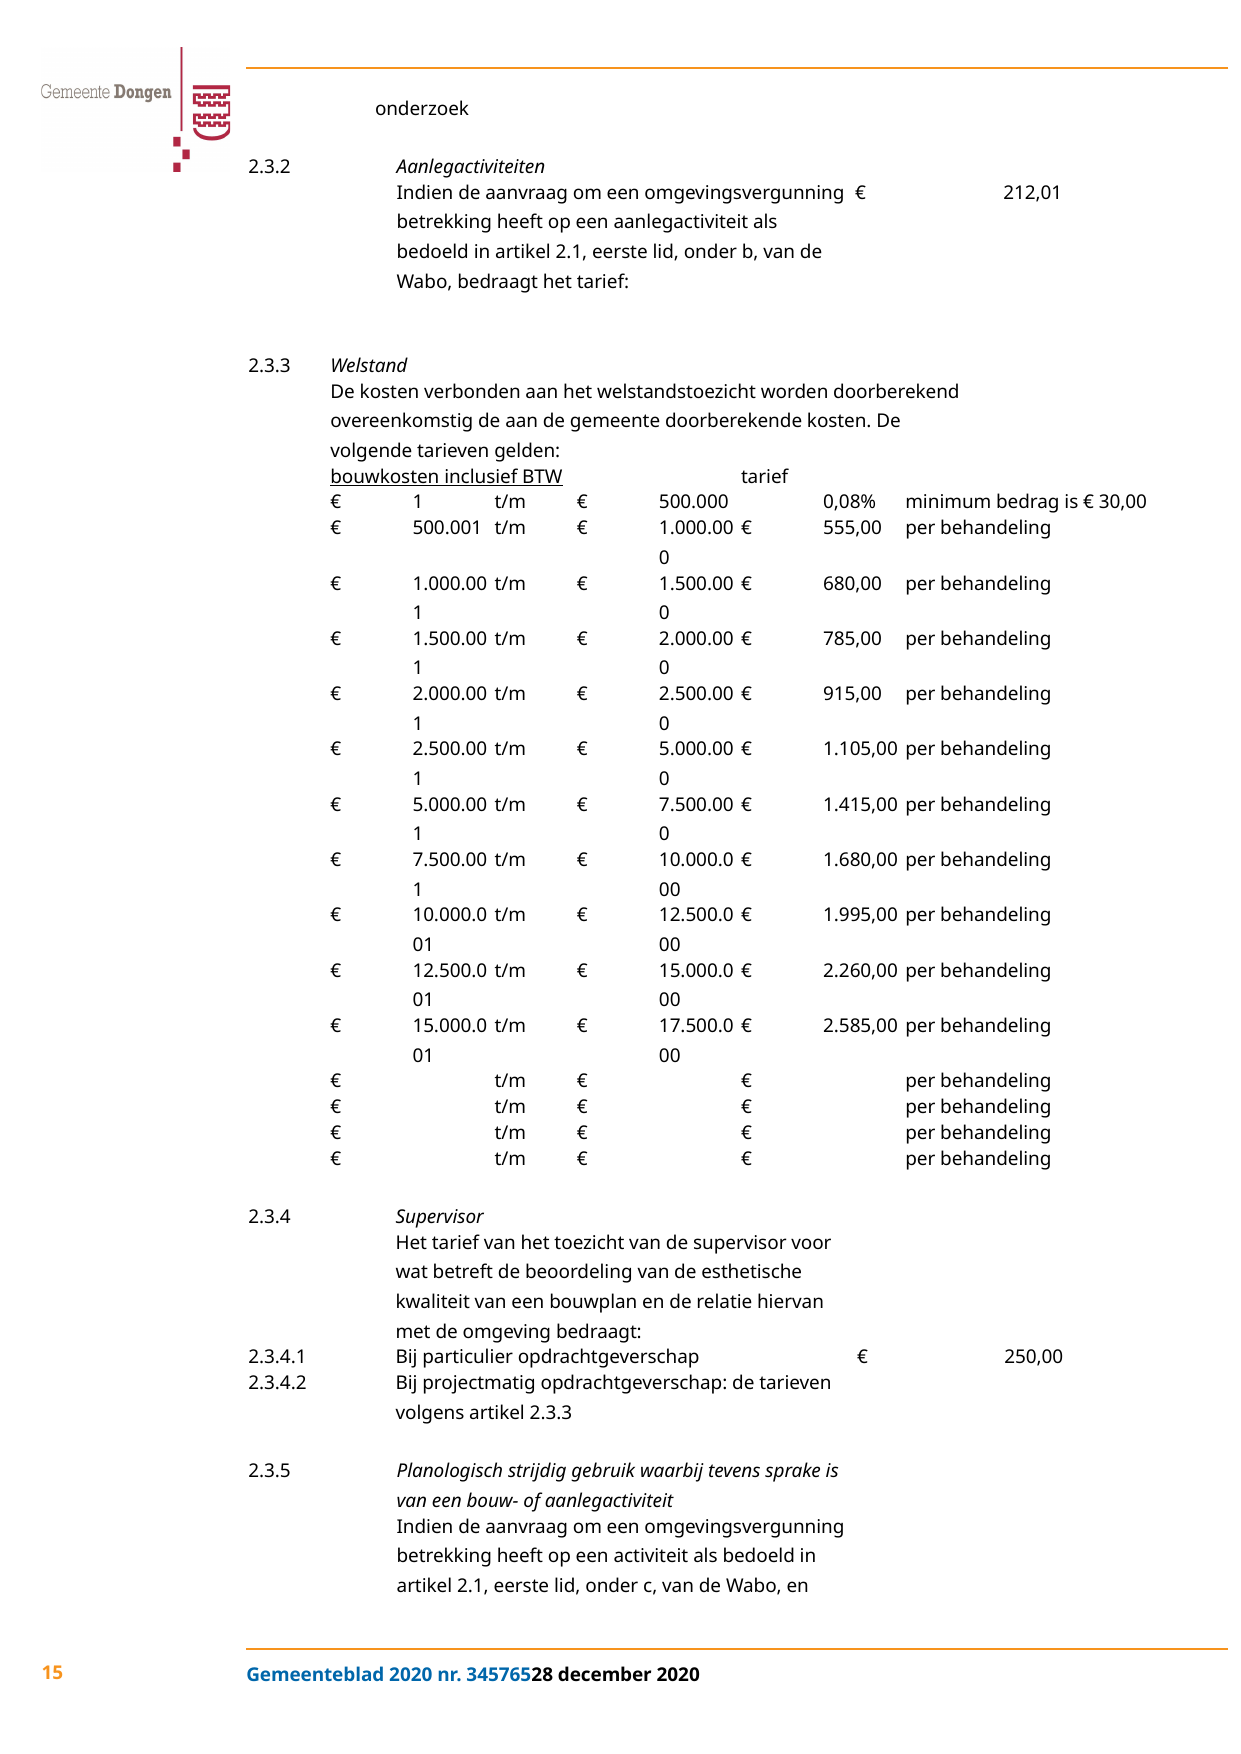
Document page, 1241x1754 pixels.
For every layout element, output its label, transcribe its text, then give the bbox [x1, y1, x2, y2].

table_cell [248, 570, 330, 625]
table_cell € [741, 791, 823, 846]
table_cell 1.500.000 [659, 570, 741, 625]
table_cell € [577, 1119, 659, 1145]
table_cell 500.001 [412, 514, 494, 570]
table_cell [659, 1119, 741, 1145]
table_cell 2.260,00 [823, 957, 905, 1012]
table_cell t/m [494, 1068, 577, 1093]
table_cell € [577, 1068, 659, 1093]
table_cell € [330, 1012, 412, 1067]
table_cell onderzoek [375, 95, 771, 121]
table_cell € [741, 680, 823, 736]
table_cell t/m [494, 736, 577, 791]
table_cell [1069, 378, 1152, 463]
table_header Supervisor [395, 1203, 857, 1229]
table_cell per behandeling [905, 570, 1152, 625]
table_cell 2.3.4.2 [248, 1369, 395, 1424]
table_cell 1.000.001 [412, 570, 494, 625]
table_cell € [577, 1012, 659, 1067]
table_cell per behandeling [905, 1093, 1152, 1119]
table_cell [823, 1068, 905, 1093]
table_cell [248, 625, 330, 680]
table_header [855, 1458, 1003, 1513]
table_cell € [577, 791, 659, 846]
table_cell t/m [494, 1119, 577, 1145]
table_header [1004, 1203, 1152, 1229]
table_cell per behandeling [905, 514, 1152, 570]
table_cell [248, 1229, 395, 1343]
table_cell € [577, 957, 659, 1012]
table_cell 12.500.000 [659, 902, 741, 957]
table_cell [857, 1229, 1004, 1343]
table_cell 5.000.000 [659, 736, 741, 791]
table_cell € [857, 1344, 1004, 1369]
table_cell € [855, 179, 1003, 294]
table_cell [855, 294, 1003, 319]
table_cell 2.500.001 [412, 736, 494, 791]
table_cell [1004, 1369, 1152, 1424]
table_cell 1.680,00 [823, 846, 905, 902]
table_cell [1003, 1513, 1152, 1598]
table_cell 15.000.000 [659, 957, 741, 1012]
table_cell 2.500.000 [659, 680, 741, 736]
table_cell € [741, 902, 823, 957]
table_cell € [741, 1145, 823, 1170]
table_cell [248, 902, 330, 957]
table_cell [248, 489, 330, 514]
table_cell per behandeling [905, 1012, 1152, 1067]
table_cell Het tarief van het toezicht van de supervisor voor wat betreft de beoordeling van de esthetische kwaliteit van een bouwplan en de relatie hiervan met de omgeving bedraagt: [395, 1229, 857, 1343]
table_cell 17.500.000 [659, 1012, 741, 1067]
table_cell 1.500.001 [412, 625, 494, 680]
table_cell t/m [494, 680, 577, 736]
table_cell per behandeling [905, 1068, 1152, 1093]
table_cell € [330, 902, 412, 957]
table_cell 7.500.000 [659, 791, 741, 846]
table_cell 5.000.001 [412, 791, 494, 846]
table_cell € [741, 736, 823, 791]
table_cell [248, 680, 330, 736]
table_cell € [741, 957, 823, 1012]
table_cell Indien de aanvraag om een omgevingsvergunning betrekking heeft op een aanlegactiviteit als bedoeld in artikel 2.1, eerste lid, onder b, van de Wabo, bedraagt het tarief: [396, 179, 855, 294]
table_header [1003, 1458, 1152, 1513]
table_cell 212,01 [1003, 179, 1152, 294]
table_cell [823, 1093, 905, 1119]
table_cell 1.105,00 [823, 736, 905, 791]
table_cell [248, 846, 330, 902]
table_cell € [330, 1093, 412, 1119]
table_cell [248, 1513, 396, 1598]
table_header 2.3.2 [248, 154, 396, 179]
table_cell 1.995,00 [823, 902, 905, 957]
table_cell € [330, 1068, 412, 1093]
table_cell 2.000.000 [659, 625, 741, 680]
table_cell € [577, 846, 659, 902]
table_cell 250,00 [1004, 1344, 1152, 1369]
table_cell 500.000 [659, 489, 741, 514]
table_cell € [577, 514, 659, 570]
table_cell € [741, 514, 823, 570]
table_header [857, 1203, 1004, 1229]
table_cell tarief [741, 463, 1152, 489]
table_cell [248, 1119, 330, 1145]
table_header Planologisch strijdig gebruik waarbij tevens sprake is van een bouw- of aanlegactiviteit [396, 1458, 855, 1513]
table_cell [248, 1068, 330, 1093]
table_cell per behandeling [905, 736, 1152, 791]
table_cell [248, 791, 330, 846]
table_cell [248, 736, 330, 791]
table_cell € [330, 736, 412, 791]
table_cell [659, 1068, 741, 1093]
table_header Welstand [330, 352, 987, 378]
table_cell t/m [494, 902, 577, 957]
table_cell Indien de aanvraag om een omgevingsvergunning betrekking heeft op een activiteit als bedoeld in artikel 2.1, eerste lid, onder c, van de Wabo, en [396, 1513, 855, 1598]
table_cell per behandeling [905, 791, 1152, 846]
table_cell [248, 957, 330, 1012]
table_cell 555,00 [823, 514, 905, 570]
table_cell € [330, 1145, 412, 1170]
table_cell € [741, 1068, 823, 1093]
table_cell [248, 179, 396, 294]
table_header 2.3.3 [248, 352, 330, 378]
table_cell [248, 378, 330, 463]
table_cell [823, 1145, 905, 1170]
table_cell € [330, 680, 412, 736]
table_cell per behandeling [905, 1119, 1152, 1145]
table_cell [248, 1012, 330, 1067]
table_cell per behandeling [905, 680, 1152, 736]
table_cell per behandeling [905, 1145, 1152, 1170]
table_header [987, 352, 1069, 378]
table_cell € [330, 489, 412, 514]
table_cell € [577, 902, 659, 957]
table_cell [771, 95, 898, 121]
table_cell t/m [494, 957, 577, 1012]
table_cell 10.000.000 [659, 846, 741, 902]
table_header 2.3.4 [248, 1203, 395, 1229]
table_cell 2.3.4.1 [248, 1344, 395, 1369]
table_cell t/m [494, 514, 577, 570]
table_cell € [577, 680, 659, 736]
table_cell € [741, 1119, 823, 1145]
table_cell 10.000.001 [412, 902, 494, 957]
table_cell € [330, 957, 412, 1012]
table_cell 2.000.001 [412, 680, 494, 736]
table_cell 12.500.001 [412, 957, 494, 1012]
table_cell De kosten verbonden aan het welstandstoezicht worden doorberekend overeenkomstig de aan de gemeente doorberekende kosten. De volgende tarieven gelden: [330, 378, 987, 463]
table_cell € [330, 846, 412, 902]
table_cell per behandeling [905, 902, 1152, 957]
table_cell [396, 294, 855, 319]
table_cell t/m [494, 570, 577, 625]
table_cell 1.000.000 [659, 514, 741, 570]
table_cell 2.585,00 [823, 1012, 905, 1067]
table_cell € [577, 736, 659, 791]
table_cell [248, 1145, 330, 1170]
table_cell [412, 1068, 494, 1093]
table_cell [857, 1369, 1004, 1424]
table_cell t/m [494, 1012, 577, 1067]
table_header Aanlegactiviteiten [396, 154, 855, 179]
table_cell per behandeling [905, 625, 1152, 680]
table_cell 680,00 [823, 570, 905, 625]
table_header [855, 154, 1003, 179]
table_cell € [577, 570, 659, 625]
table_cell t/m [494, 489, 577, 514]
table_header [1069, 352, 1152, 378]
table_cell [248, 95, 375, 121]
table_cell [248, 463, 330, 489]
table_cell minimum bedrag is € 30,00 [905, 489, 1152, 514]
table_cell per behandeling [905, 846, 1152, 902]
table_cell t/m [494, 625, 577, 680]
table_cell [412, 1145, 494, 1170]
table_cell per behandeling [905, 957, 1152, 1012]
table_cell t/m [494, 791, 577, 846]
table_cell € [330, 625, 412, 680]
table_cell 1 [412, 489, 494, 514]
table_cell [1003, 294, 1152, 319]
table_cell € [577, 489, 659, 514]
table_cell [855, 1513, 1003, 1598]
table_cell € [741, 1012, 823, 1067]
table_cell [659, 1093, 741, 1119]
table_cell 7.500.001 [412, 846, 494, 902]
table_cell bouwkosten inclusief BTW [330, 463, 741, 489]
table_cell Bij projectmatig opdrachtgeverschap: de tarieven volgens artikel 2.3.3 [395, 1369, 857, 1424]
table_cell 915,00 [823, 680, 905, 736]
table_cell € [330, 1119, 412, 1145]
table_cell t/m [494, 846, 577, 902]
table_cell 15.000.001 [412, 1012, 494, 1067]
table_cell t/m [494, 1145, 577, 1170]
table_header [1003, 154, 1152, 179]
table_cell € [741, 570, 823, 625]
table_cell € [330, 791, 412, 846]
table_cell [987, 378, 1069, 463]
table_cell [1004, 1229, 1152, 1343]
table_cell € [577, 625, 659, 680]
table_cell [248, 514, 330, 570]
table_cell [248, 294, 396, 319]
table_cell € [741, 1093, 823, 1119]
table_cell € [741, 625, 823, 680]
table_cell [659, 1145, 741, 1170]
table_cell [248, 1093, 330, 1119]
picture [41, 47, 231, 172]
table_cell € [577, 1145, 659, 1170]
table_cell € [330, 570, 412, 625]
table_cell [741, 489, 823, 514]
table_cell [898, 95, 1025, 121]
table_cell [412, 1119, 494, 1145]
table_cell 1.415,00 [823, 791, 905, 846]
table_cell € [330, 514, 412, 570]
table_cell [823, 1119, 905, 1145]
table_cell t/m [494, 1093, 577, 1119]
table_cell € [577, 1093, 659, 1119]
table_cell [412, 1093, 494, 1119]
table_cell € [741, 846, 823, 902]
table_header 2.3.5 [248, 1458, 396, 1513]
table_cell 0,08% [823, 489, 905, 514]
table_cell Bij particulier opdrachtgeverschap [395, 1344, 857, 1369]
table_cell 785,00 [823, 625, 905, 680]
